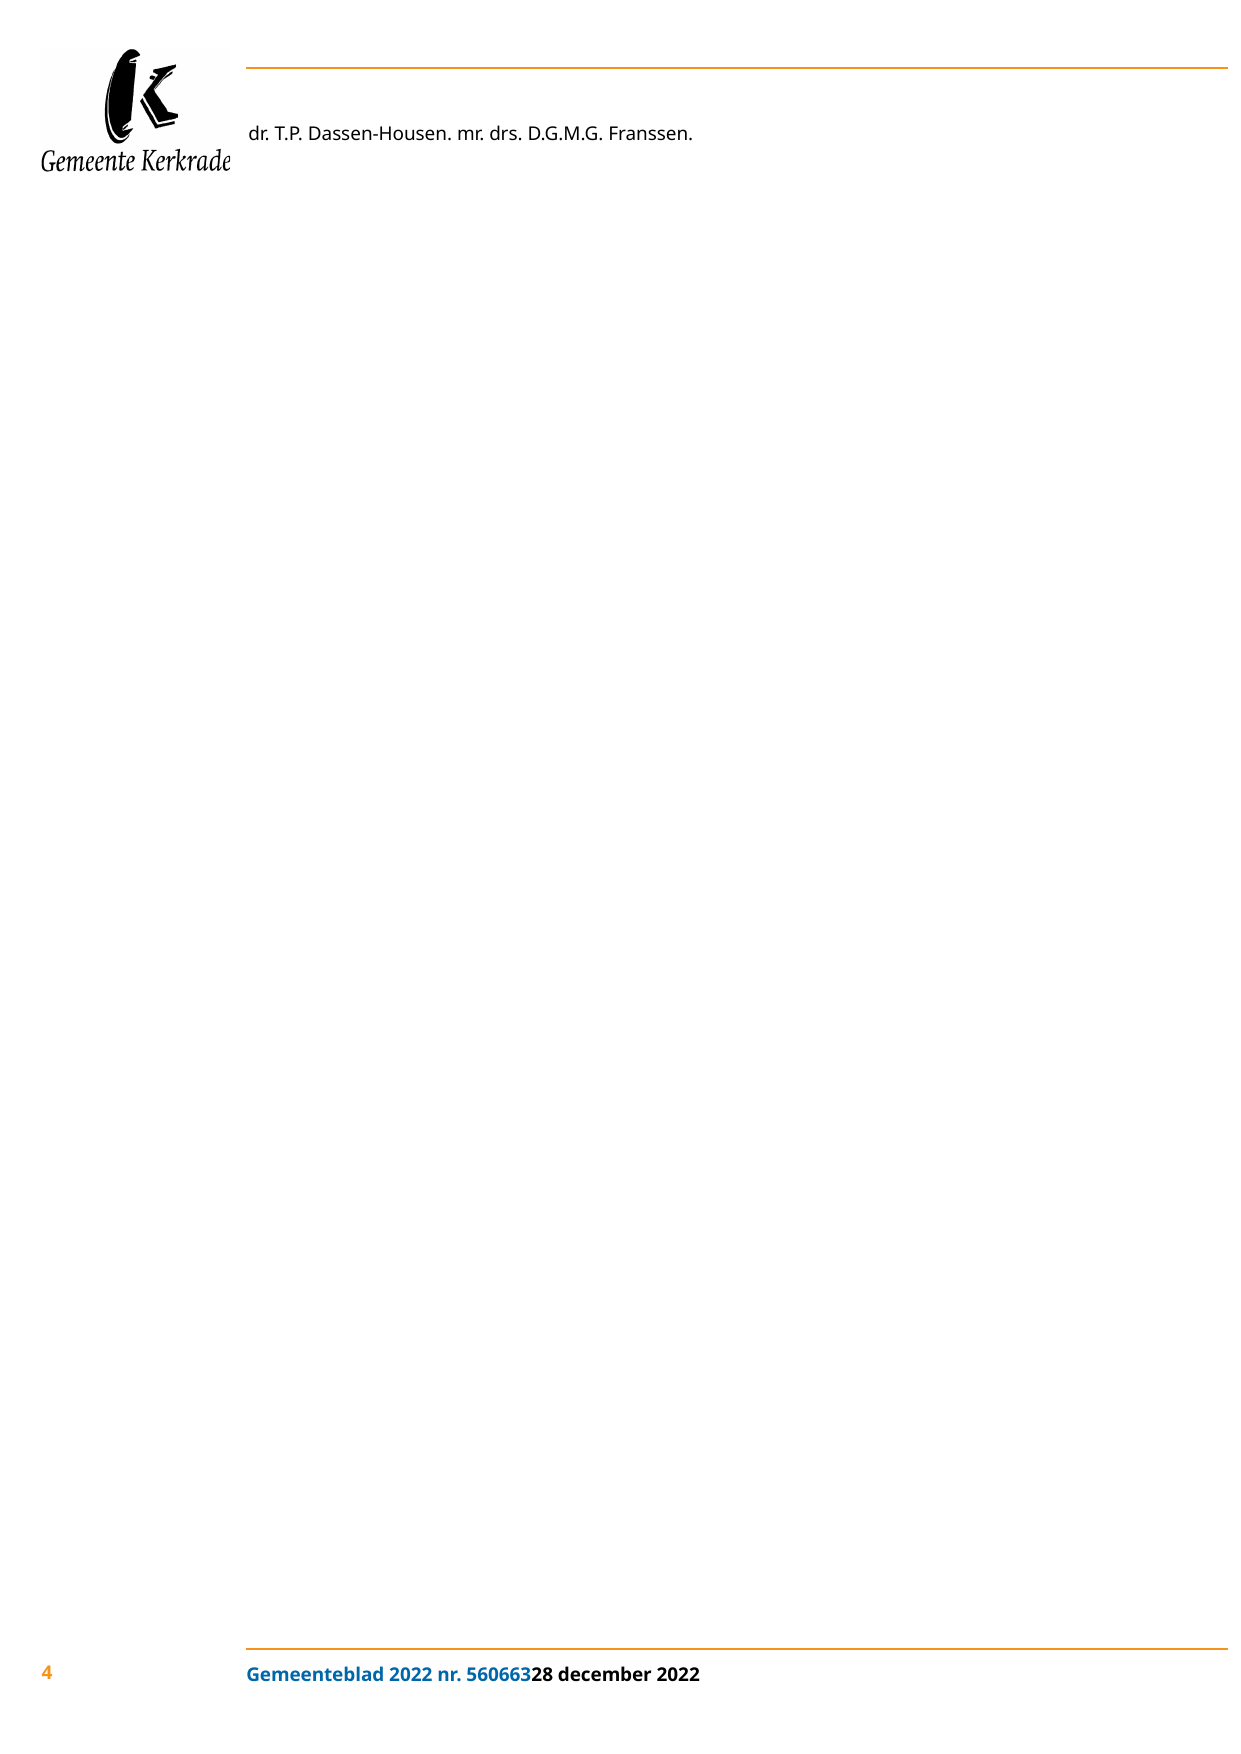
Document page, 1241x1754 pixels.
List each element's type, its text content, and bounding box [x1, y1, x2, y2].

text dr. T.P. Dassen-Housen. mr. drs. D.G.M.G. Franssen. [248, 121, 1152, 146]
picture [41, 47, 231, 172]
